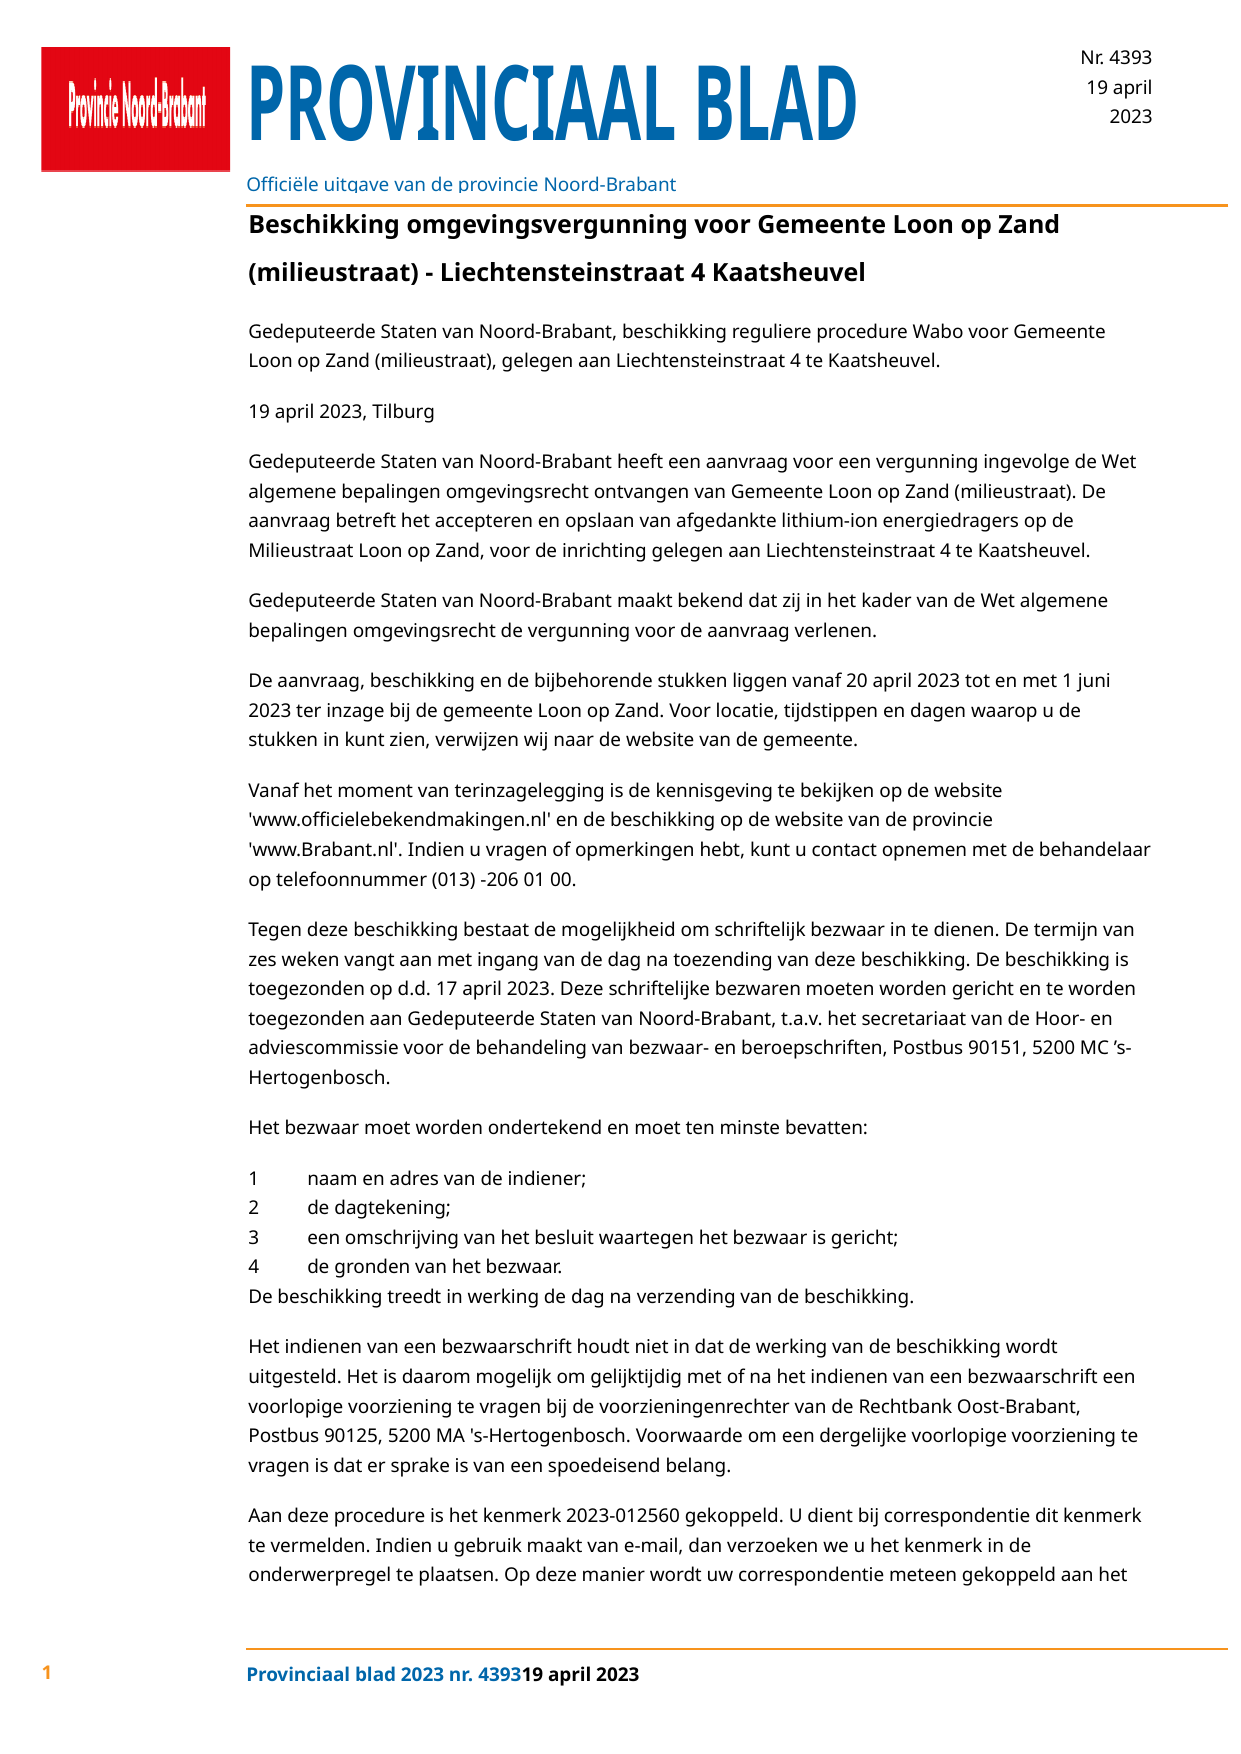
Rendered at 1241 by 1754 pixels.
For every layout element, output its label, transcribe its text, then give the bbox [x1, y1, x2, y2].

picture [41, 47, 231, 172]
text Het indienen van een bezwaarschrift houdt niet in dat de werking van de beschikking wordt uitgesteld. Het is daarom mogelijk om gelijktijdig met of na het indienen van een bezwaarschrift een voorlopige voorziening te vragen bij de voorzieningenrechter van de Rechtbank Oost-Brabant, Postbus 90125, 5200 MA 's-Hertogenbosch. Voorwaarde om een dergelijke voorlopige voorziening te vragen is dat er sprake is van een spoedeisend belang. [248, 1334, 1152, 1478]
text Tegen deze beschikking bestaat de mogelijkheid om schriftelijk bezwaar in te dienen. De termijn van zes weken vangt aan met ingang van de dag na toezending van deze beschikking. De beschikking is toegezonden op d.d. 17 april 2023. Deze schriftelijke bezwaren moeten worden gericht en te worden toegezonden aan Gedeputeerde Staten van Noord-Brabant, t.a.v. het secretariaat van de Hoor- en adviescommissie voor de behandeling van bezwaar- en beroepschriften, Postbus 90151, 5200 MC ’s-Hertogenbosch. [248, 916, 1152, 1090]
list een omschrijving van het besluit waartegen het bezwaar is gericht; [248, 1224, 1152, 1250]
list naam en adres van de indiener; [248, 1165, 1152, 1191]
text Gedeputeerde Staten van Noord-Brabant heeft een aanvraag voor een vergunning ingevolge de Wet algemene bepalingen omgevingsrecht ontvangen van Gemeente Loon op Zand (milieustraat). De aanvraag betreft het accepteren en opslaan van afgedankte lithium-ion energiedragers op de Milieustraat Loon op Zand, voor de inrichting gelegen aan Liechtensteinstraat 4 te Kaatsheuvel. [248, 448, 1152, 563]
text Aan deze procedure is het kenmerk 2023-012560 gekoppeld. U dient bij correspondentie dit kenmerk te vermelden. Indien u gebruik maakt van e-mail, dan verzoeken we u het kenmerk in de onderwerpregel te plaatsen. Op deze manier wordt uw correspondentie meteen gekoppeld aan het [248, 1502, 1152, 1587]
list de gronden van het bezwaar. [248, 1254, 1152, 1279]
text Vanaf het moment van terinzagelegging is de kennisgeving te bekijken op de website 'www.officielebekendmakingen.nl' en de beschikking op de website van de provincie 'www.Brabant.nl'. Indien u vragen of opmerkingen hebt, kunt u contact opnemen met de behandelaar op telefoonnummer (013) -206 01 00. [248, 777, 1152, 892]
list de dagtekening; [248, 1194, 1152, 1220]
text Gedeputeerde Staten van Noord-Brabant maakt bekend dat zij in het kader van de Wet algemene bepalingen omgevingsrecht de vergunning voor de aanvraag verlenen. [248, 587, 1152, 643]
text Het bezwaar moet worden ondertekend en moet ten minste bevatten: [248, 1114, 1152, 1140]
text 19 april 2023, Tilburg [248, 398, 1152, 424]
text De aanvraag, beschikking en de bijbehorende stukken liggen vanaf 20 april 2023 tot en met 1 juni 2023 ter inzage bij de gemeente Loon op Zand. Voor locatie, tijdstippen en dagen waarop u de stukken in kunt zien, verwijzen wij naar de website van de gemeente. [248, 667, 1152, 752]
text Beschikking omgevingsvergunning voor Gemeente Loon op Zand (milieustraat) - Liechtensteinstraat 4 Kaatsheuvel [248, 207, 1152, 288]
text De beschikking treedt in werking de dag na verzending van de beschikking. [248, 1283, 1152, 1309]
text Gedeputeerde Staten van Noord-Brabant, beschikking reguliere procedure Wabo voor Gemeente Loon op Zand (milieustraat), gelegen aan Liechtensteinstraat 4 te Kaatsheuvel. [248, 318, 1152, 373]
